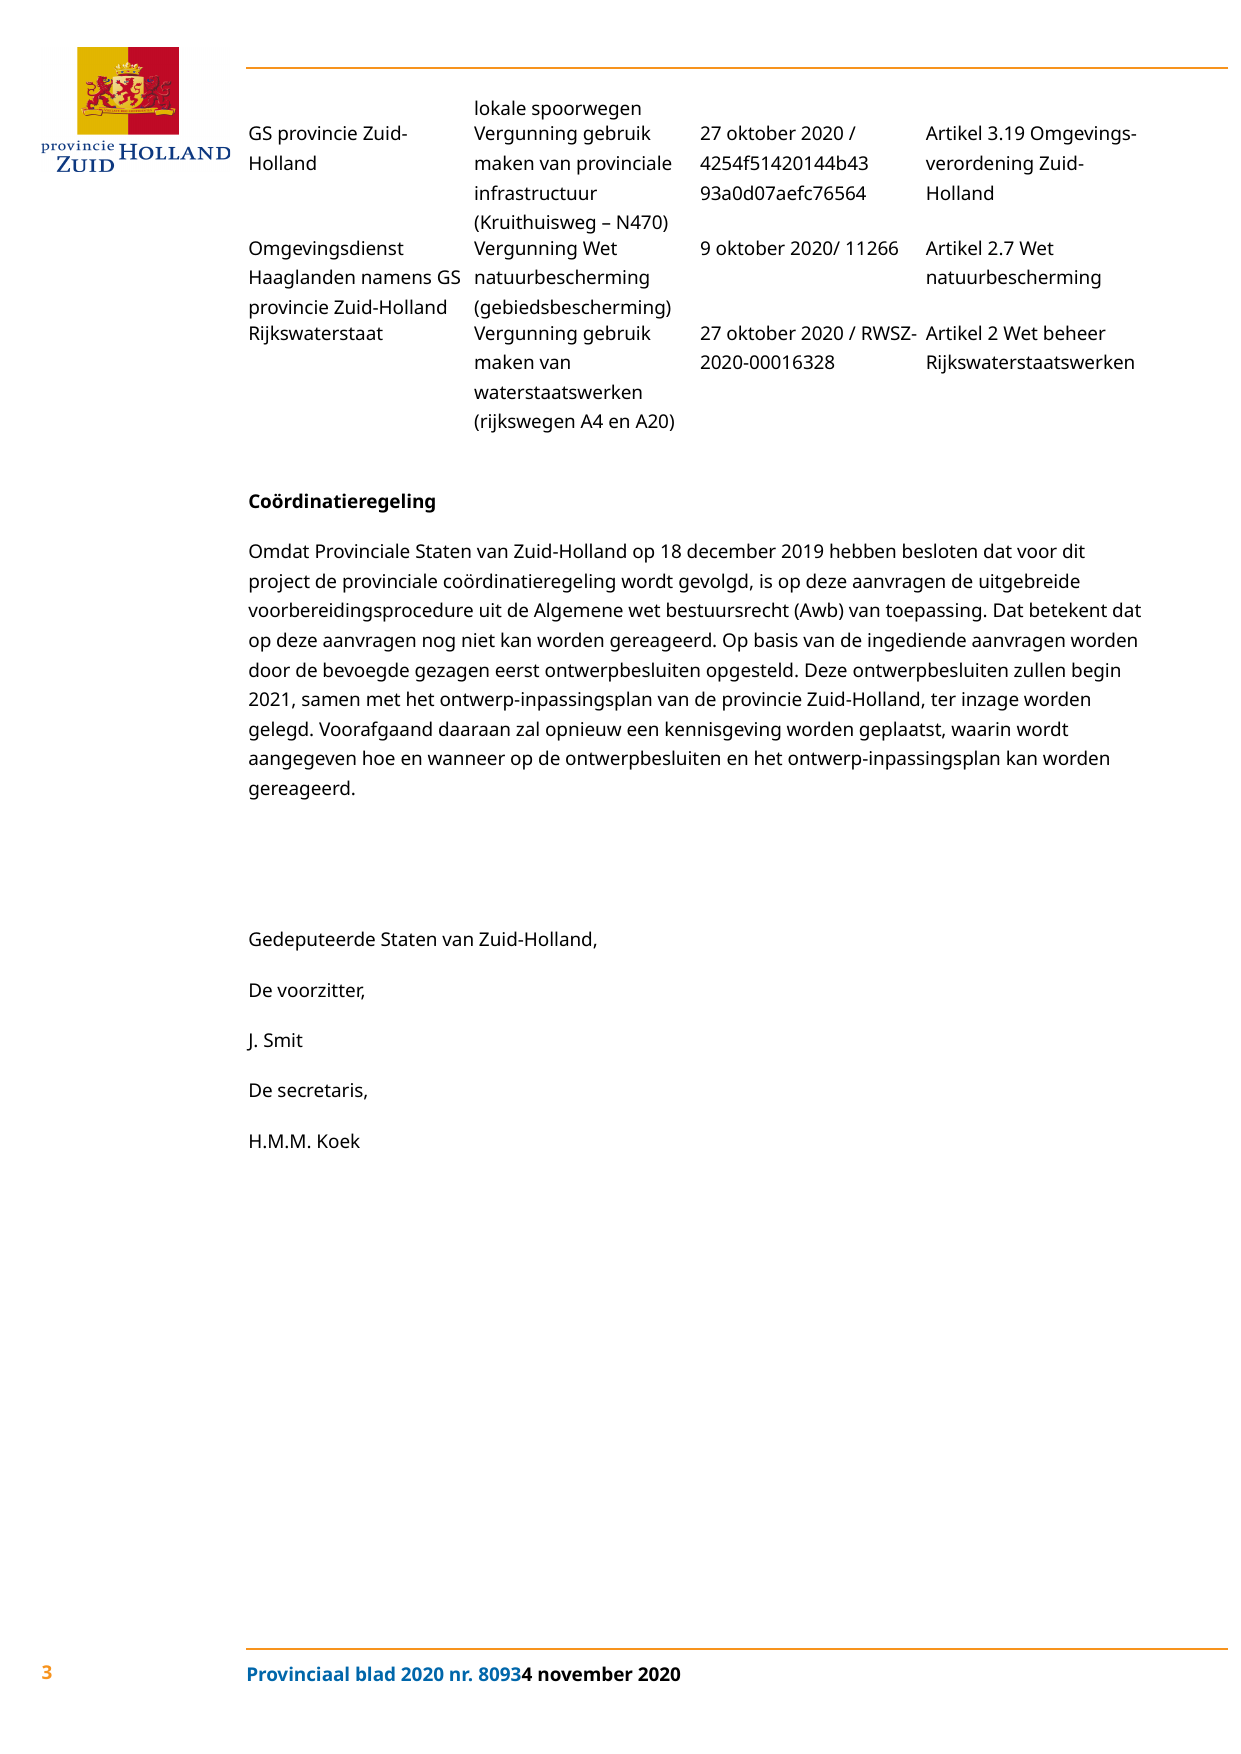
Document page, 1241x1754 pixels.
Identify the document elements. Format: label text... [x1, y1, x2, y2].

table_cell lokale spoorwegen [474, 95, 700, 121]
table_cell Vergunning gebruik maken van provinciale infrastructuur (Kruithuisweg – N470) [474, 121, 700, 235]
picture [41, 47, 231, 172]
table_cell [926, 95, 1152, 121]
text J. Smit [248, 1027, 1152, 1053]
table_cell Artikel 2 Wet beheer Rijkswaterstaatswerken [926, 320, 1152, 434]
table_cell [248, 95, 474, 121]
text H.M.M. Koek [248, 1128, 1152, 1154]
table_cell 27 oktober 2020 / 4254f51420144b43 93a0d07aefc76564 [700, 121, 926, 235]
text Coördinatieregeling [248, 488, 1152, 514]
text De voorzitter, [248, 977, 1152, 1002]
table_cell Rijkswaterstaat [248, 320, 474, 434]
table_cell Vergunning Wet natuurbescherming (gebiedsbescherming) [474, 235, 700, 320]
text Gedeputeerde Staten van Zuid-Holland, [248, 926, 1152, 952]
table_cell 27 oktober 2020 / RWSZ-2020-00016328 [700, 320, 926, 434]
table_cell [700, 95, 926, 121]
table_cell 9 oktober 2020/ 11266 [700, 235, 926, 320]
text De secretaris, [248, 1078, 1152, 1103]
table_cell Omgevingsdienst Haaglanden namens GS provincie Zuid-Holland [248, 235, 474, 320]
table_cell Artikel 3.19 Omgevings-verordening Zuid-Holland [926, 121, 1152, 235]
table_cell Vergunning gebruik maken van waterstaatswerken (rijkswegen A4 en A20) [474, 320, 700, 434]
table_cell GS provincie Zuid-Holland [248, 121, 474, 235]
text Omdat Provinciale Staten van Zuid-Holland op 18 december 2019 hebben besloten dat voor dit project de provinciale coördinatieregeling wordt gevolgd, is op deze aanvragen de uitgebreide voorbereidingsprocedure uit de Algemene wet bestuursrecht (Awb) van toepassing. Dat betekent dat op deze aanvragen nog niet kan worden gereageerd. Op basis van de ingediende aanvragen worden door de bevoegde gezagen eerst ontwerpbesluiten opgesteld. Deze ontwerpbesluiten zullen begin 2021, samen met het ontwerp-inpassingsplan van de provincie Zuid-Holland, ter inzage worden gelegd. Voorafgaand daaraan zal opnieuw een kennisgeving worden geplaatst, waarin wordt aangegeven hoe en wanneer op de ontwerpbesluiten en het ontwerp-inpassingsplan kan worden gereageerd. [248, 538, 1152, 801]
table_cell Artikel 2.7 Wet natuurbescherming [926, 235, 1152, 320]
